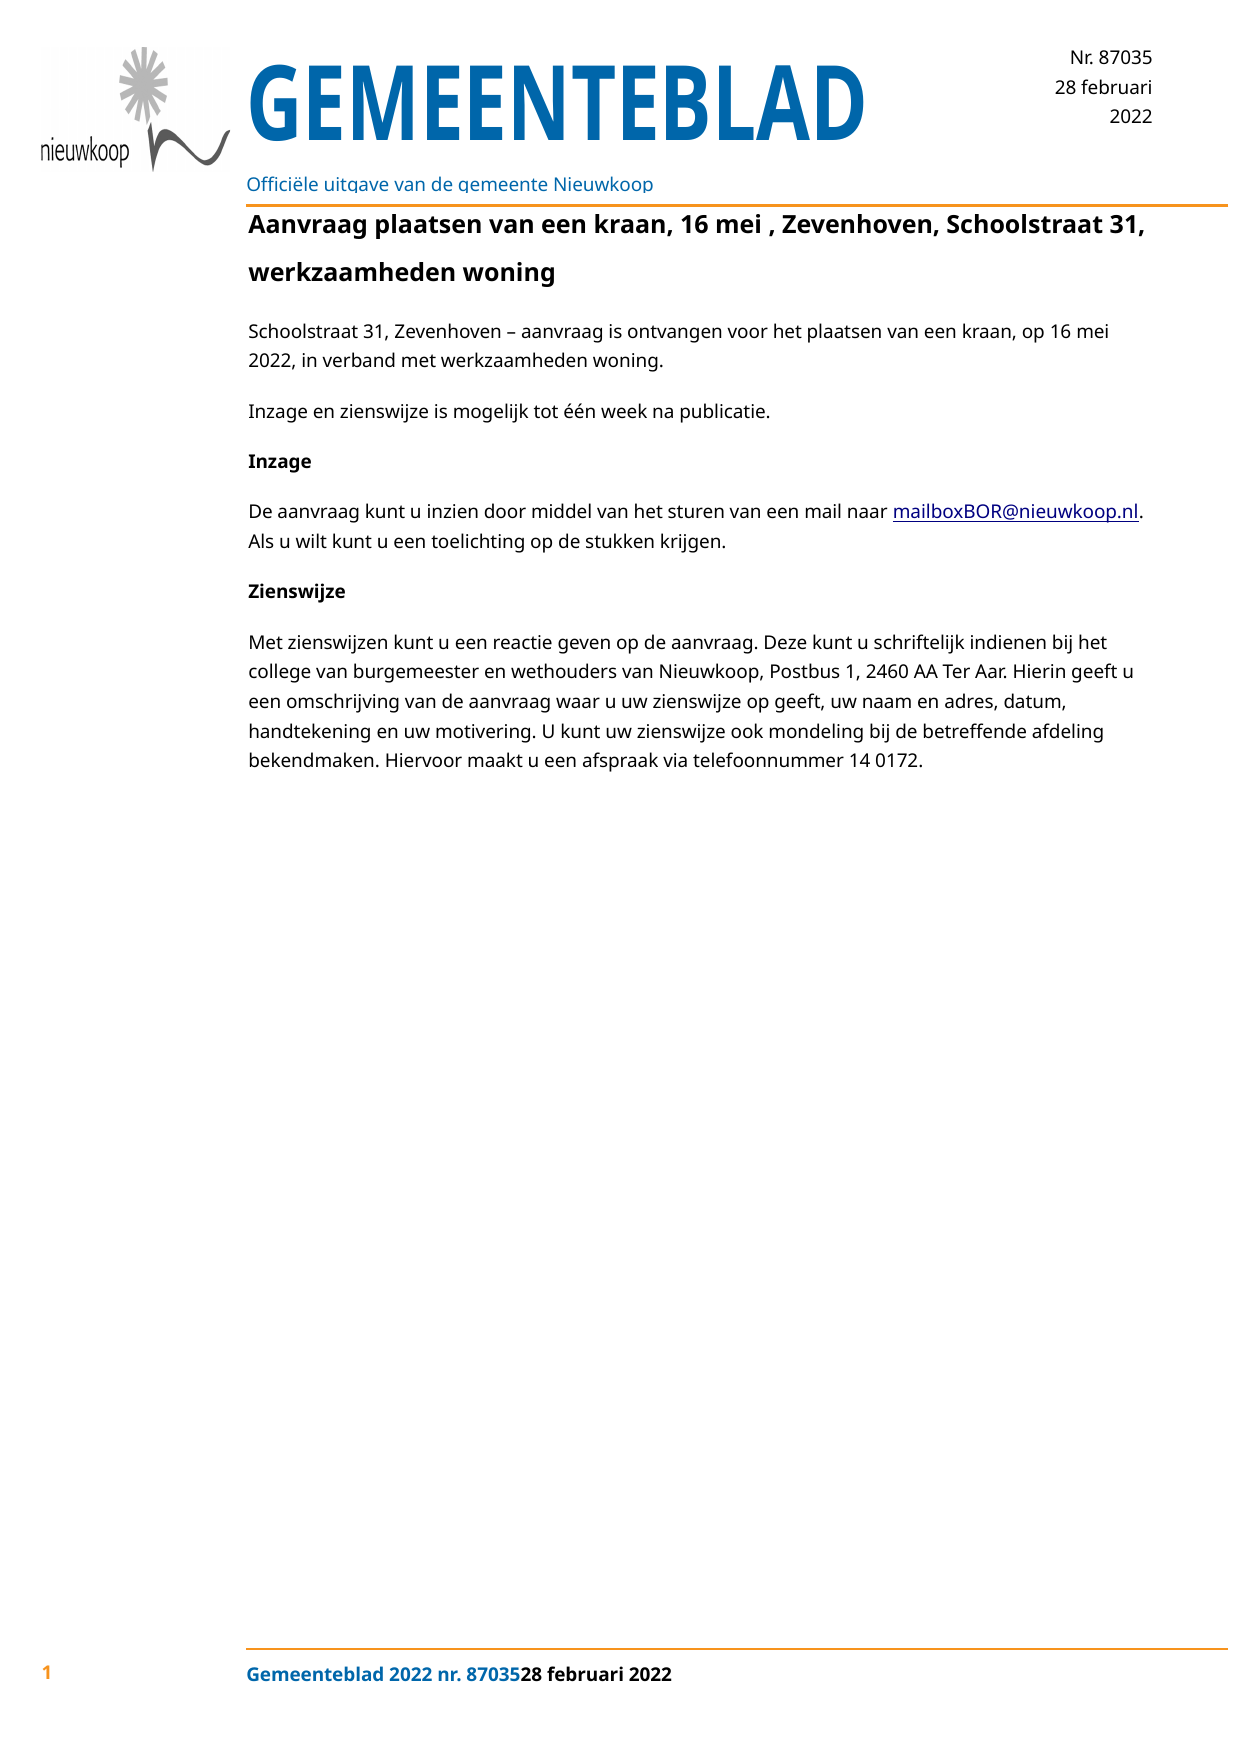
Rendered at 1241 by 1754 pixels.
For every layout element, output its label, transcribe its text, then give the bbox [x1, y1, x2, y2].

text De aanvraag kunt u inzien door middel van het sturen van een mail naar mailboxBOR@nieuwkoop.nl. Als u wilt kunt u een toelichting op de stukken krijgen. [248, 499, 1152, 554]
picture [41, 47, 231, 172]
text Zienswijze [248, 579, 1152, 604]
text Met zienswijzen kunt u een reactie geven op de aanvraag. Deze kunt u schriftelijk indienen bij het college van burgemeester en wethouders van Nieuwkoop, Postbus 1, 2460 AA Ter Aar. Hierin geeft u een omschrijving van de aanvraag waar u uw zienswijze op geeft, uw naam en adres, datum, handtekening en uw motivering. U kunt uw zienswijze ook mondeling bij de betreffende afdeling bekendmaken. Hiervoor maakt u een afspraak via telefoonnummer 14 0172. [248, 629, 1152, 773]
text Aanvraag plaatsen van een kraan, 16 mei , Zevenhoven, Schoolstraat 31, werkzaamheden woning [248, 207, 1152, 288]
text Schoolstraat 31, Zevenhoven – aanvraag is ontvangen voor het plaatsen van een kraan, op 16 mei 2022, in verband met werkzaamheden woning. [248, 318, 1152, 373]
text Inzage en zienswijze is mogelijk tot één week na publicatie. [248, 398, 1152, 424]
text Inzage [248, 448, 1152, 474]
